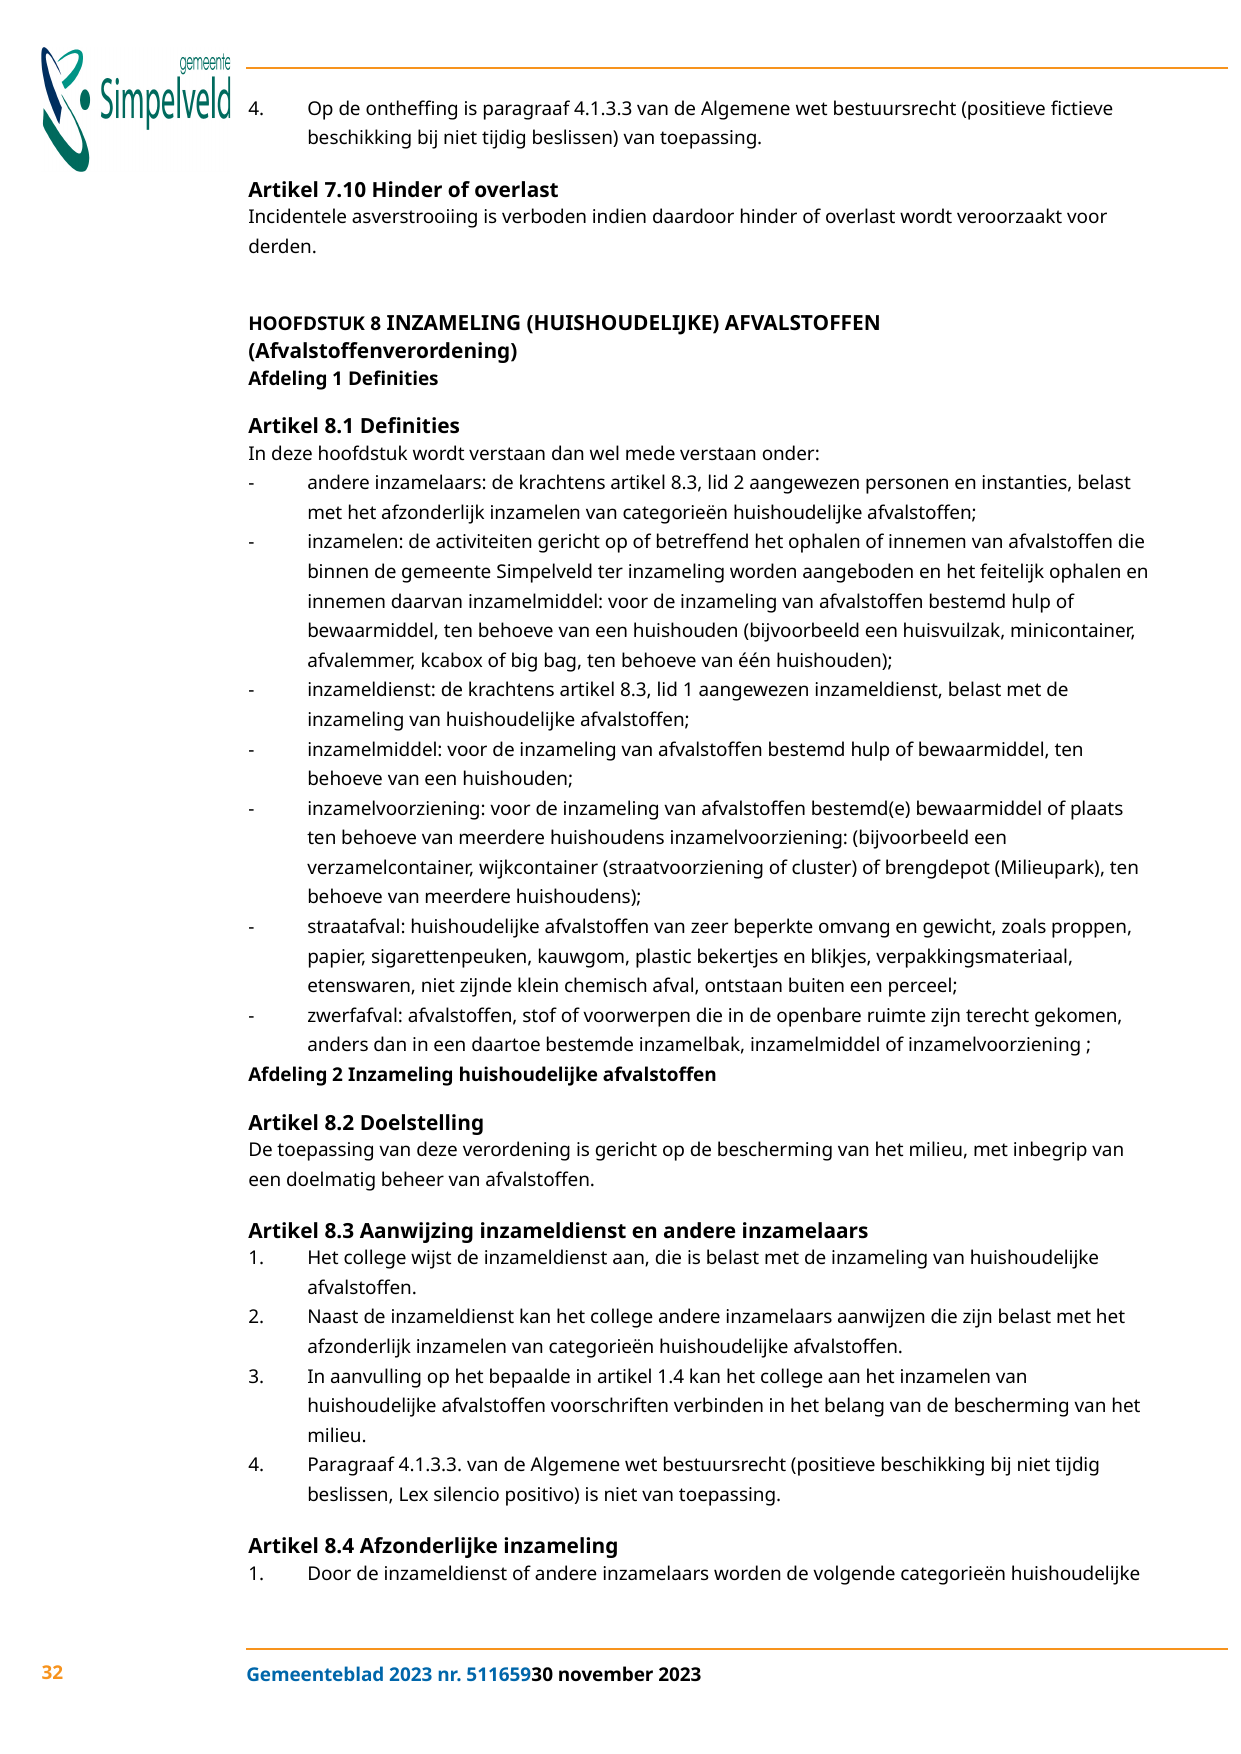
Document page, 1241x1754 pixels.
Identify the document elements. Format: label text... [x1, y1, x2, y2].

list Paragraaf 4.1.3.3. van de Algemene wet bestuursrecht (positieve beschikking bij niet tijdig beslissen, Lex silencio positivo) is niet van toepassing. [248, 1452, 1152, 1507]
picture [41, 47, 231, 172]
list Op de ontheffing is paragraaf 4.1.3.3 van de Algemene wet bestuursrecht (positieve fictieve beschikking bij niet tijdig beslissen) van toepassing. [248, 95, 1152, 150]
list inzamelvoorziening: voor de inzameling van afvalstoffen bestemd(e) bewaarmiddel of plaats ten behoeve van meerdere huishoudens inzamelvoorziening: (bijvoorbeeld een verzamelcontainer, wijkcontainer (straatvoorziening of cluster) of brengdepot (Milieupark), ten behoeve van meerdere huishoudens); [248, 795, 1152, 909]
list Het college wijst de inzameldienst aan, die is belast met de inzameling van huishoudelijke afvalstoffen. [248, 1244, 1152, 1300]
list In aanvulling op het bepaalde in artikel 1.4 kan het college aan het inzamelen van huishoudelijke afvalstoffen voorschriften verbinden in het belang van de bescherming van het milieu. [248, 1363, 1152, 1448]
text In deze hoofdstuk wordt verstaan dan wel mede verstaan onder: [248, 440, 1152, 466]
text Afdeling 1 Definities [248, 365, 1152, 391]
list straatafval: huishoudelijke afvalstoffen van zeer beperkte omvang en gewicht, zoals proppen, papier, sigarettenpeuken, kauwgom, plastic bekertjes en blikjes, verpakkingsmateriaal, etenswaren, niet zijnde klein chemisch afval, ontstaan buiten een perceel; [248, 913, 1152, 998]
list Door de inzameldienst of andere inzamelaars worden de volgende categorieën huishoudelijke [248, 1560, 1152, 1586]
text Artikel 8.3 Aanwijzing inzameldienst en andere inzamelaars [248, 1216, 1152, 1244]
text Artikel 7.10 Hinder of overlast [248, 175, 1152, 203]
list inzamelmiddel: voor de inzameling van afvalstoffen bestemd hulp of bewaarmiddel, ten behoeve van een huishouden; [248, 736, 1152, 791]
list Naast de inzameldienst kan het college andere inzamelaars aanwijzen die zijn belast met het afzonderlijk inzamelen van categorieën huishoudelijke afvalstoffen. [248, 1304, 1152, 1359]
list zwerfafval: afvalstoffen, stof of voorwerpen die in de openbare ruimte zijn terecht gekomen, anders dan in een daartoe bestemde inzamelbak, inzamelmiddel of inzamelvoorziening ; [248, 1002, 1152, 1057]
text Afdeling 2 Inzameling huishoudelijke afvalstoffen [248, 1061, 1152, 1087]
list inzameldienst: de krachtens artikel 8.3, lid 1 aangewezen inzameldienst, belast met de inzameling van huishoudelijke afvalstoffen; [248, 677, 1152, 732]
text De toepassing van deze verordening is gericht op de bescherming van het milieu, met inbegrip van een doelmatig beheer van afvalstoffen. [248, 1136, 1152, 1191]
list andere inzamelaars: de krachtens artikel 8.3, lid 2 aangewezen personen en instanties, belast met het afzonderlijk inzamelen van categorieën huishoudelijke afvalstoffen; [248, 469, 1152, 525]
text HOOFDSTUK 8 INZAMELING (HUISHOUDELIJKE) AFVALSTOFFEN (Afvalstoffenverordening) [248, 308, 1152, 365]
text Artikel 8.2 Doelstelling [248, 1108, 1152, 1136]
text Incidentele asverstrooiing is verboden indien daardoor hinder of overlast wordt veroorzaakt voor derden. [248, 203, 1152, 258]
list inzamelen: de activiteiten gericht op of betreffend het ophalen of innemen van afvalstoffen die binnen de gemeente Simpelveld ter inzameling worden aangeboden en het feitelijk ophalen en innemen daarvan inzamelmiddel: voor de inzameling van afvalstoffen bestemd hulp of bewaarmiddel, ten behoeve van een huishouden (bijvoorbeeld een huisvuilzak, minicontainer, afvalemmer, kcabox of big bag, ten behoeve van één huishouden); [248, 529, 1152, 673]
text Artikel 8.4 Afzonderlijke inzameling [248, 1532, 1152, 1560]
text Artikel 8.1 Definities [248, 411, 1152, 440]
